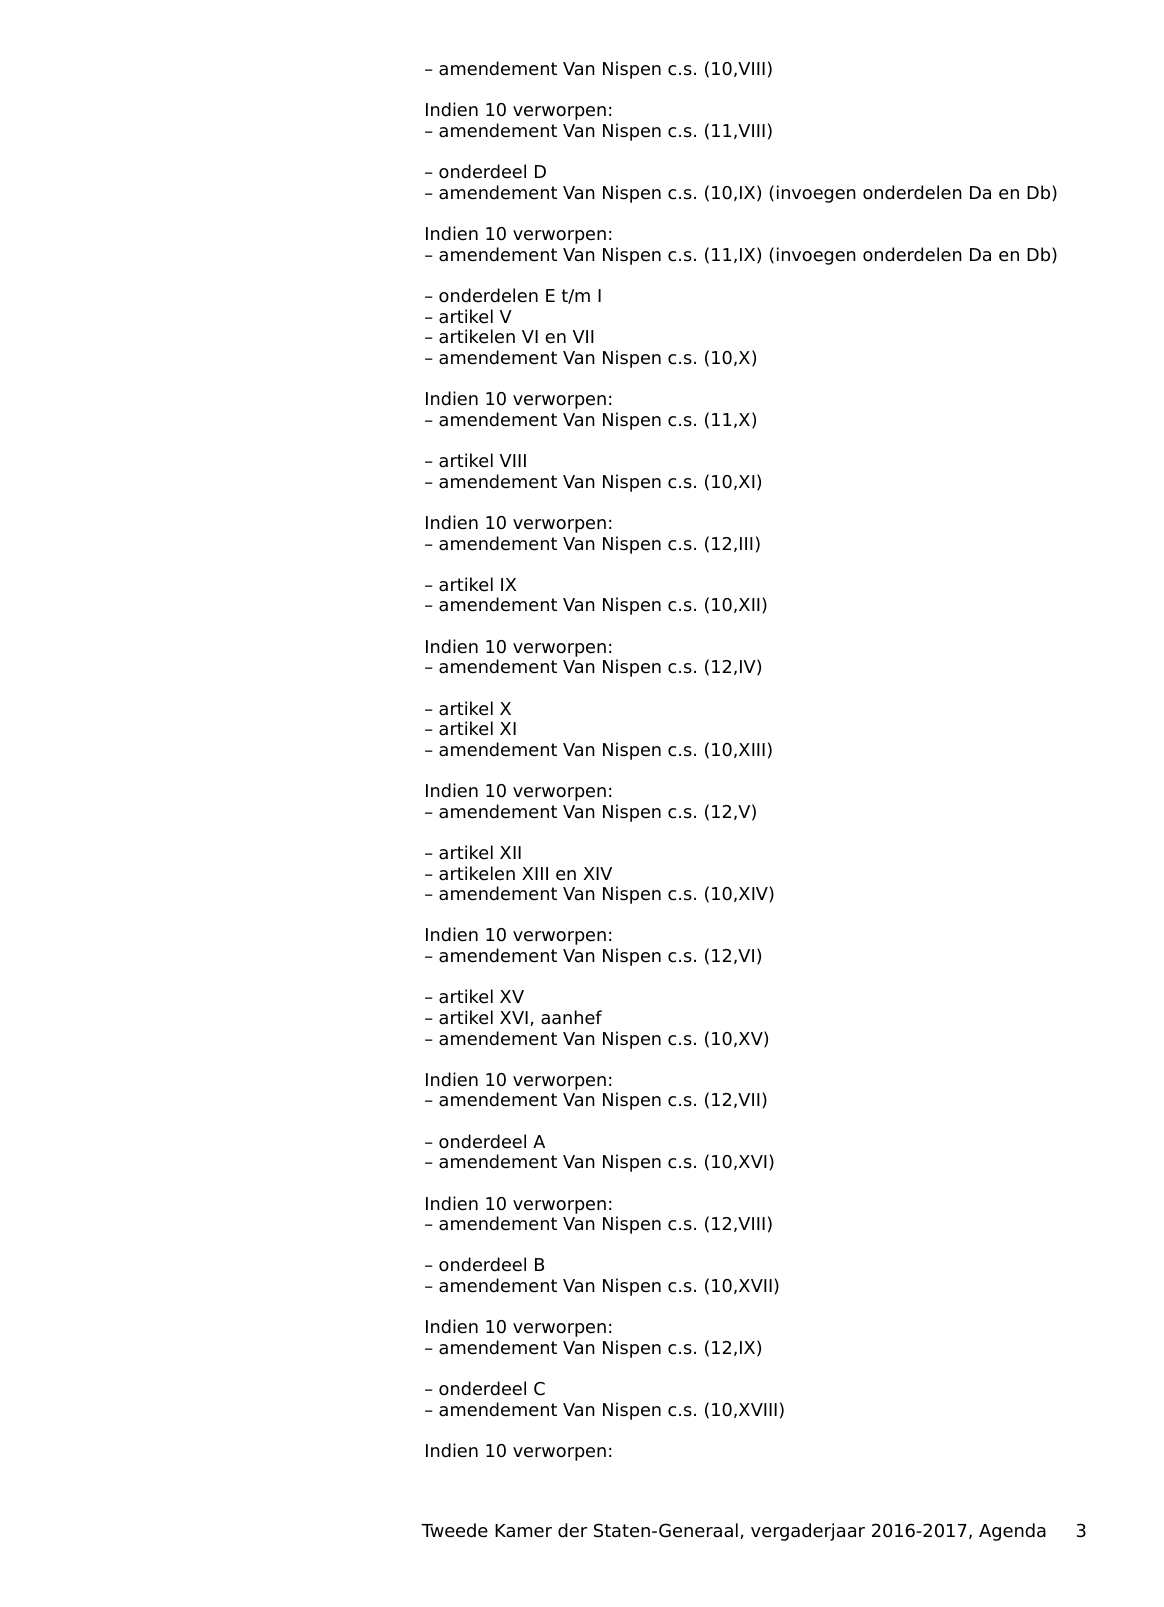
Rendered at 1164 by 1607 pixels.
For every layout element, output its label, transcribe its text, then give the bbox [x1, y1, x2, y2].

table_cell [401, 843, 418, 863]
table_cell Indien 10 verworpen: [418, 1317, 1087, 1338]
table_cell – onderdeel A [418, 1132, 1087, 1152]
table_cell [418, 204, 1087, 224]
table_cell – onderdeel C [418, 1379, 1087, 1400]
table_cell [418, 142, 1087, 162]
table_cell [77, 410, 401, 430]
table_cell [77, 1441, 401, 1462]
table_cell [401, 575, 418, 595]
table_cell [401, 1008, 418, 1028]
table_cell [77, 1029, 401, 1049]
table_cell [401, 1029, 418, 1049]
table_cell [77, 245, 401, 265]
table_cell – onderdeel D [418, 162, 1087, 183]
table_cell – amendement Van Nispen c.s. (12,III) [418, 534, 1087, 554]
table_cell [418, 554, 1087, 575]
table_cell [77, 369, 401, 389]
table_cell [401, 719, 418, 740]
table_cell [77, 307, 401, 327]
table_cell Indien 10 verworpen: [418, 100, 1087, 121]
table_cell [77, 1379, 401, 1400]
table_cell [418, 369, 1087, 389]
table_cell [401, 1173, 418, 1193]
table_cell [77, 204, 401, 224]
table_cell [418, 822, 1087, 843]
table_cell [77, 760, 401, 781]
table_cell [77, 843, 401, 863]
table_cell [401, 1255, 418, 1276]
table_cell [401, 781, 418, 802]
table_cell [77, 1420, 401, 1441]
table_cell – artikel XII [418, 843, 1087, 863]
table_cell – amendement Van Nispen c.s. (10,VIII) [418, 59, 1087, 80]
table_cell [77, 472, 401, 492]
table_cell [401, 1317, 418, 1338]
table_cell – amendement Van Nispen c.s. (10,XVIII) [418, 1400, 1087, 1420]
table_cell [401, 1070, 418, 1090]
table_cell [77, 822, 401, 843]
table_cell [401, 307, 418, 327]
table_cell [401, 451, 418, 472]
table_cell [77, 1132, 401, 1152]
table_cell – amendement Van Nispen c.s. (12,IV) [418, 657, 1087, 678]
table_cell – onderdeel B [418, 1255, 1087, 1276]
table_cell [77, 637, 401, 657]
table_cell [401, 162, 418, 183]
table_cell [401, 822, 418, 843]
table_cell [418, 905, 1087, 925]
table_cell – amendement Van Nispen c.s. (12,V) [418, 802, 1087, 822]
table_cell [77, 59, 401, 80]
table_cell [77, 265, 401, 286]
table_cell [77, 1276, 401, 1297]
table_cell [418, 430, 1087, 451]
table_cell Indien 10 verworpen: [418, 389, 1087, 410]
table_cell [401, 59, 418, 80]
table_cell [77, 430, 401, 451]
table_cell [401, 513, 418, 533]
table_cell [77, 1255, 401, 1276]
table_cell [401, 410, 418, 430]
table_cell – artikel XVI, aanhef [418, 1008, 1087, 1028]
table_cell [77, 781, 401, 802]
table_cell [401, 80, 418, 100]
table_cell Indien 10 verworpen: [418, 637, 1087, 657]
table_cell [77, 554, 401, 575]
table_cell [77, 142, 401, 162]
table_cell [401, 245, 418, 265]
table_cell [401, 1359, 418, 1379]
table_cell – onderdelen E t/m I [418, 286, 1087, 307]
table_cell [77, 699, 401, 719]
table_cell [401, 1441, 418, 1462]
table_cell [77, 802, 401, 822]
table_cell [77, 1070, 401, 1090]
table_cell [401, 595, 418, 616]
table_cell [418, 1111, 1087, 1132]
table_cell [401, 492, 418, 513]
table_cell [418, 1297, 1087, 1317]
table_cell [401, 967, 418, 987]
table_cell [401, 1132, 418, 1152]
table_cell – artikel VIII [418, 451, 1087, 472]
table_cell [77, 224, 401, 245]
table_cell [418, 1049, 1087, 1070]
table_cell [401, 121, 418, 142]
table_cell – amendement Van Nispen c.s. (10,XVI) [418, 1152, 1087, 1173]
table_cell [401, 864, 418, 884]
table_cell [77, 1359, 401, 1379]
table_cell – amendement Van Nispen c.s. (11,X) [418, 410, 1087, 430]
table_cell – amendement Van Nispen c.s. (10,XV) [418, 1029, 1087, 1049]
table_cell [77, 1173, 401, 1193]
table_cell – amendement Van Nispen c.s. (11,VIII) [418, 121, 1087, 142]
table_cell [77, 1090, 401, 1111]
table_cell – amendement Van Nispen c.s. (12,VIII) [418, 1214, 1087, 1235]
table_cell [401, 637, 418, 657]
table_cell [401, 802, 418, 822]
table_cell [401, 699, 418, 719]
table_cell [77, 534, 401, 554]
table_cell [77, 1338, 401, 1358]
table_cell [77, 1111, 401, 1132]
table_cell [77, 740, 401, 760]
table_cell Indien 10 verworpen: [418, 781, 1087, 802]
table_cell [77, 513, 401, 533]
table_cell [77, 1194, 401, 1214]
table_cell Indien 10 verworpen: [418, 925, 1087, 946]
table_cell [401, 100, 418, 121]
table_cell [77, 1008, 401, 1028]
table_cell [401, 1338, 418, 1358]
table_cell – amendement Van Nispen c.s. (10,XII) [418, 595, 1087, 616]
table_cell Indien 10 verworpen: [418, 1194, 1087, 1214]
table_cell [418, 616, 1087, 637]
table_cell [401, 925, 418, 946]
table_cell [418, 1420, 1087, 1441]
table_cell [401, 430, 418, 451]
table_cell [401, 369, 418, 389]
table_cell [77, 925, 401, 946]
table_cell [77, 492, 401, 513]
table_cell [418, 1359, 1087, 1379]
table_cell [401, 1214, 418, 1235]
table_cell [77, 575, 401, 595]
table_cell – artikelen VI en VII [418, 327, 1087, 348]
table_cell [77, 121, 401, 142]
table_cell [401, 1379, 418, 1400]
table_cell [77, 678, 401, 698]
table_cell [77, 946, 401, 967]
table_cell [401, 678, 418, 698]
table_cell [77, 1214, 401, 1235]
table_cell [77, 183, 401, 203]
table_cell – amendement Van Nispen c.s. (10,XIV) [418, 884, 1087, 905]
table_cell – amendement Van Nispen c.s. (10,X) [418, 348, 1087, 368]
table_cell [77, 451, 401, 472]
table_cell – amendement Van Nispen c.s. (10,XI) [418, 472, 1087, 492]
table_cell [77, 719, 401, 740]
table_cell [401, 224, 418, 245]
table_cell [401, 534, 418, 554]
table_cell [401, 1297, 418, 1317]
table_cell Indien 10 verworpen: [418, 1441, 1087, 1462]
table_cell [401, 905, 418, 925]
table_cell [401, 884, 418, 905]
table_cell [401, 1090, 418, 1111]
table_cell [418, 760, 1087, 781]
table_cell [77, 1152, 401, 1173]
table_cell [401, 1400, 418, 1420]
table_cell [77, 389, 401, 410]
table_cell [401, 183, 418, 203]
table_cell [401, 740, 418, 760]
table_cell [401, 327, 418, 348]
table_cell [401, 1152, 418, 1173]
table_cell [77, 616, 401, 637]
table_cell [401, 348, 418, 368]
table_cell [401, 987, 418, 1008]
table_cell [77, 595, 401, 616]
table_cell [401, 760, 418, 781]
table_cell Indien 10 verworpen: [418, 224, 1087, 245]
table_cell – amendement Van Nispen c.s. (10,XIII) [418, 740, 1087, 760]
table_cell [401, 554, 418, 575]
table_cell [401, 389, 418, 410]
table_cell – amendement Van Nispen c.s. (12,VII) [418, 1090, 1087, 1111]
table_cell [77, 1049, 401, 1070]
table_cell [77, 327, 401, 348]
table_cell [401, 657, 418, 678]
table_cell – amendement Van Nispen c.s. (10,XVII) [418, 1276, 1087, 1297]
table_cell [401, 1111, 418, 1132]
table_cell – artikel XV [418, 987, 1087, 1008]
table_cell [401, 265, 418, 286]
table_cell [77, 905, 401, 925]
table_cell [77, 864, 401, 884]
table_cell [77, 162, 401, 183]
table_cell [418, 678, 1087, 698]
table_cell – amendement Van Nispen c.s. (12,VI) [418, 946, 1087, 967]
table_cell [401, 1194, 418, 1214]
table_cell – artikel XI [418, 719, 1087, 740]
table_cell [401, 1420, 418, 1441]
table_cell [418, 265, 1087, 286]
table_cell – amendement Van Nispen c.s. (11,IX) (invoegen onderdelen Da en Db) [418, 245, 1087, 265]
table_cell – artikel X [418, 699, 1087, 719]
table_cell [77, 80, 401, 100]
table_cell [401, 1049, 418, 1070]
table_cell – artikel IX [418, 575, 1087, 595]
table_cell [418, 492, 1087, 513]
table_cell [401, 204, 418, 224]
table_cell [77, 286, 401, 307]
table_cell [77, 884, 401, 905]
table_cell [401, 1276, 418, 1297]
table_cell [77, 1297, 401, 1317]
table_cell [401, 142, 418, 162]
table_cell [401, 472, 418, 492]
table_cell [401, 946, 418, 967]
table_cell [418, 1173, 1087, 1193]
table_cell [401, 286, 418, 307]
table_cell – amendement Van Nispen c.s. (10,IX) (invoegen onderdelen Da en Db) [418, 183, 1087, 203]
table_cell – artikelen XIII en XIV [418, 864, 1087, 884]
table_cell [77, 657, 401, 678]
table_cell Indien 10 verworpen: [418, 513, 1087, 533]
table_cell [401, 616, 418, 637]
table_cell [77, 100, 401, 121]
table_cell [418, 1235, 1087, 1255]
table_cell Indien 10 verworpen: [418, 1070, 1087, 1090]
table_cell [77, 1400, 401, 1420]
table_cell – amendement Van Nispen c.s. (12,IX) [418, 1338, 1087, 1358]
table_cell [418, 80, 1087, 100]
table_cell [401, 1235, 418, 1255]
table_cell [77, 1235, 401, 1255]
table_cell – artikel V [418, 307, 1087, 327]
table_cell [77, 967, 401, 987]
table_cell [418, 967, 1087, 987]
table_cell [77, 1317, 401, 1338]
table_cell [77, 348, 401, 368]
table_cell [77, 987, 401, 1008]
